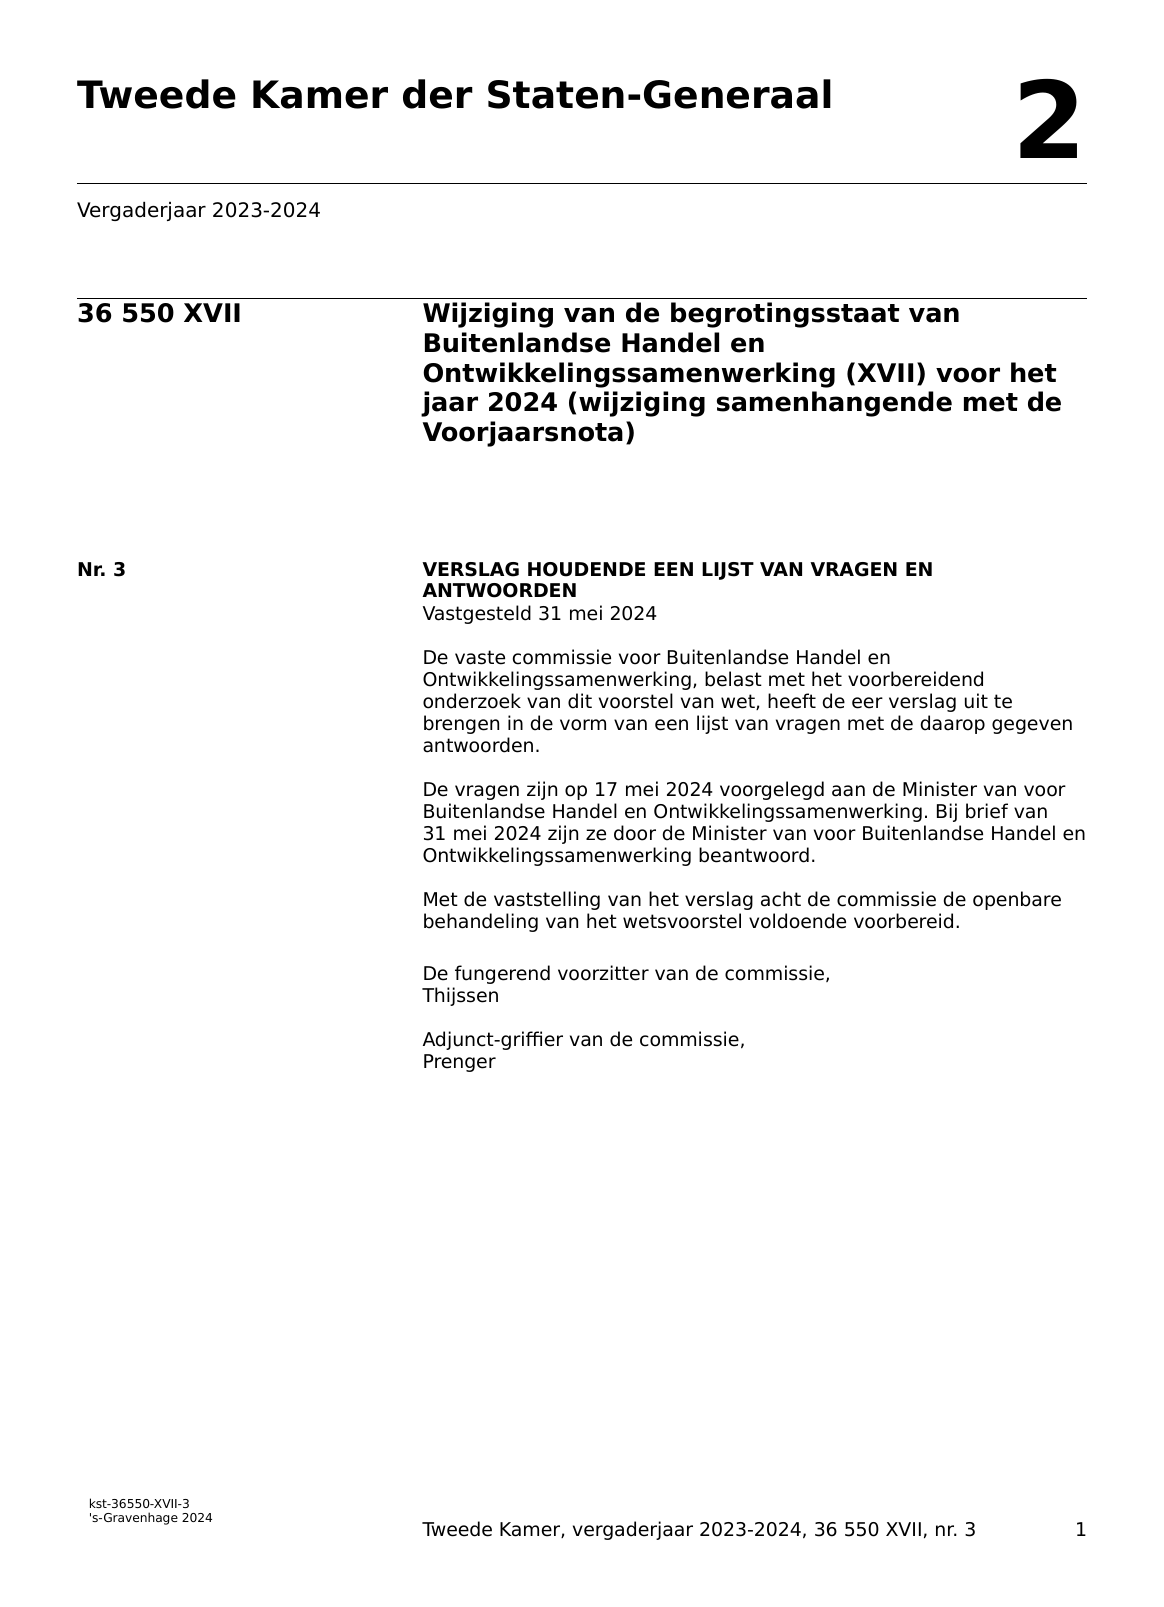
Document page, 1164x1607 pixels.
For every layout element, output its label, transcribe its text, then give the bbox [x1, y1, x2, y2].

subtitle Nr. 3 VERSLAG HOUDENDE EEN LIJST VAN VRAGEN EN ANTWOORDEN [77, 558, 1087, 602]
text Met de vaststelling van het verslag acht de commissie de openbare behandeling van het wetsvoorstel voldoende voorbereid. [422, 889, 1087, 933]
text De fungerend voorzitter van de commissie, Thijssen [422, 963, 1087, 1007]
table_cell Vergaderjaar 2023-2024 [77, 184, 1087, 298]
text Vastgesteld 31 mei 2024 [422, 602, 1087, 624]
text kst-36550-XVII-3 [88, 1497, 323, 1511]
text Adjunct-griffier van de commissie, Prenger [422, 1029, 1087, 1073]
table_header 2 [886, 59, 1087, 183]
text De vragen zijn op 17 mei 2024 voorgelegd aan de Minister van voor Buitenlandse Handel en Ontwikkelingssamenwerking. Bij brief van 31 mei 2024 zijn ze door de Minister van voor Buitenlandse Handel en Ontwikkelingssamenwerking beantwoord. [422, 779, 1087, 867]
text De vaste commissie voor Buitenlandse Handel en Ontwikkelingssamenwerking, belast met het voorbereidend onderzoek van dit voorstel van wet, heeft de eer verslag uit te brengen in de vorm van een lijst van vragen met de daarop gegeven antwoorden. [422, 647, 1087, 756]
text 's-Gravenhage 2024 [88, 1511, 323, 1525]
table_header Tweede Kamer der Staten-Generaal [77, 59, 886, 183]
subtitle 36 550 XVII Wijziging van de begrotingsstaat van Buitenlandse Handel en Ontwikkelingssamenwerking (XVII) voor het jaar 2024 (wijziging samenhangende met de Voorjaarsnota) [77, 299, 1087, 447]
